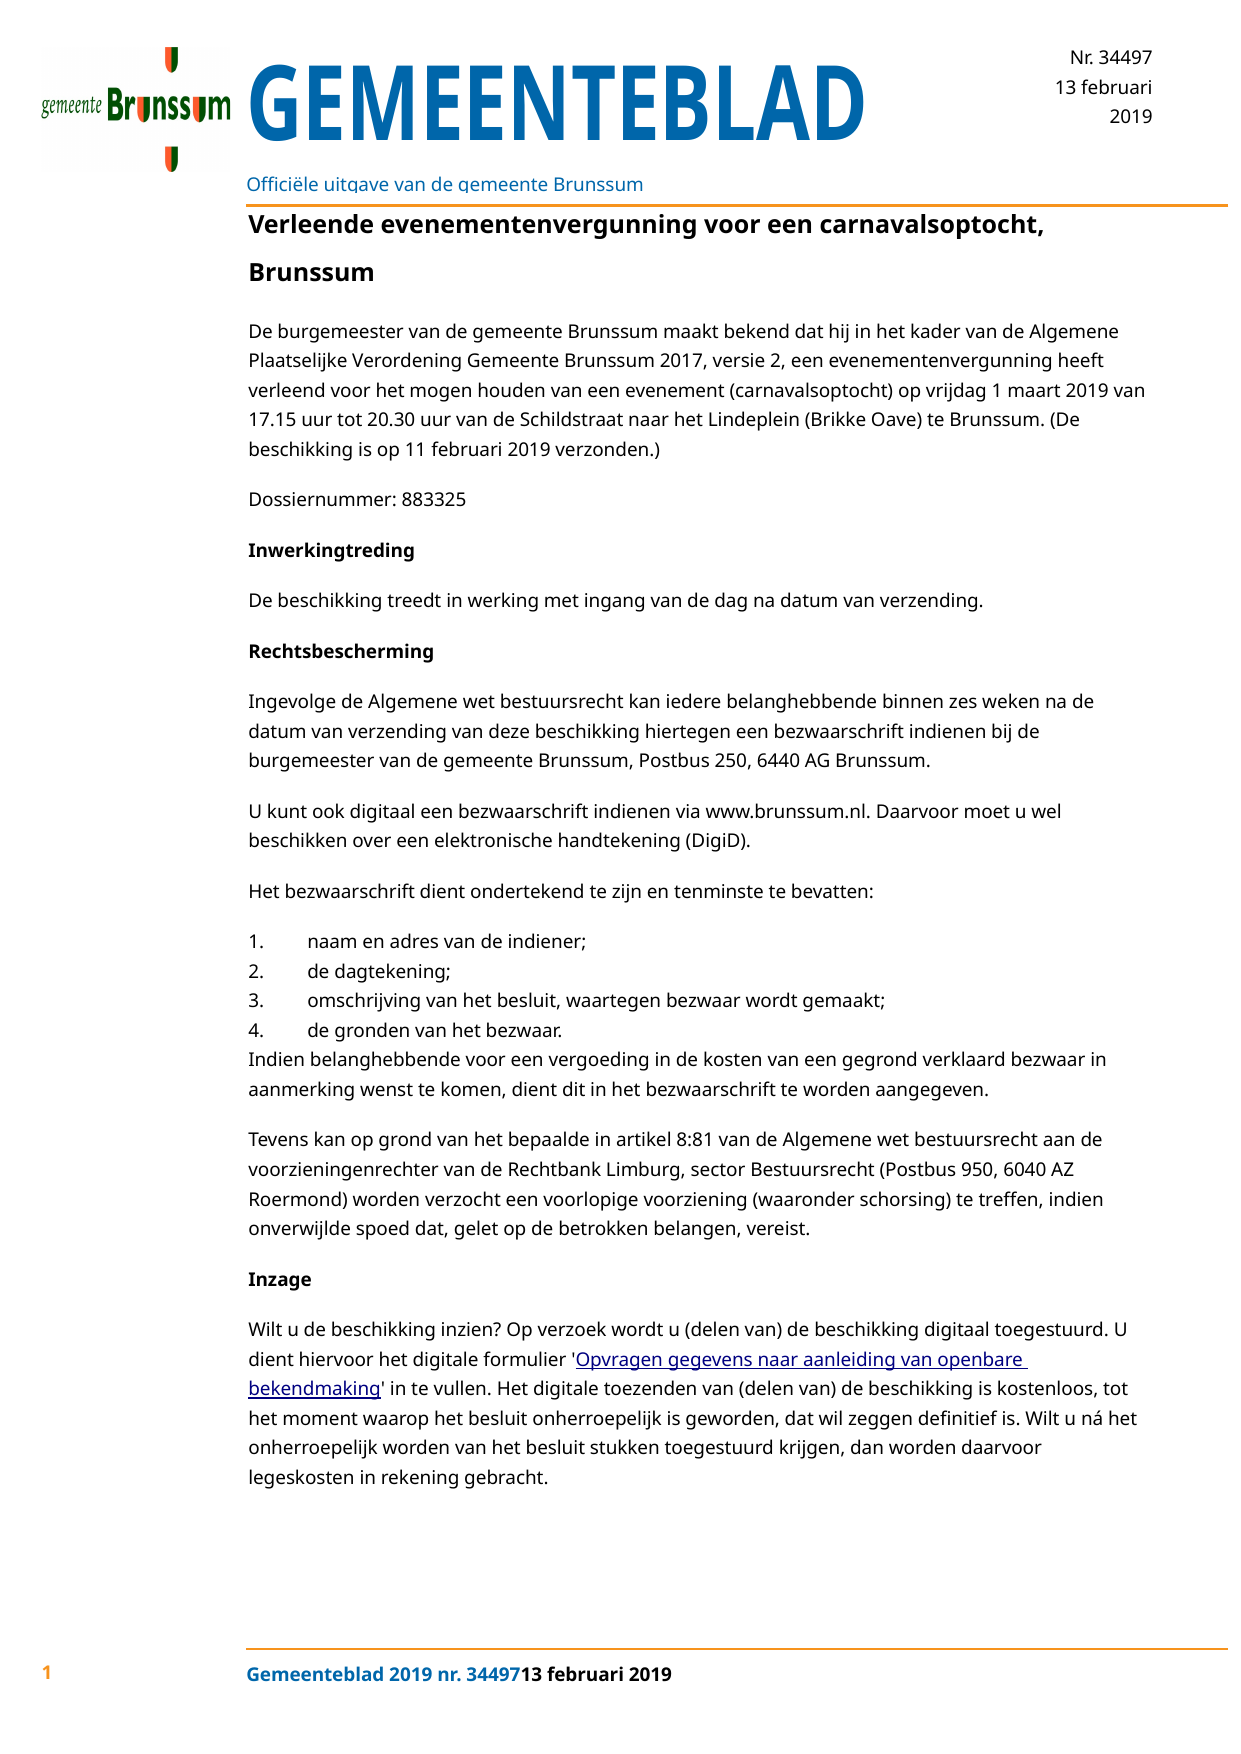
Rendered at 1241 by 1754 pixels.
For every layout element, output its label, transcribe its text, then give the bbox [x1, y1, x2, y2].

text De beschikking treedt in werking met ingang van de dag na datum van verzending. [248, 587, 1152, 613]
text Dossiernummer: 883325 [248, 487, 1152, 512]
text Inzage [248, 1266, 1152, 1292]
list omschrijving van het besluit, waartegen bezwaar wordt gemaakt; [248, 987, 1152, 1013]
text Inwerkingtreding [248, 537, 1152, 563]
text Rechtsbescherming [248, 638, 1152, 664]
list de dagtekening; [248, 958, 1152, 984]
list de gronden van het bezwaar. [248, 1017, 1152, 1043]
picture [41, 47, 231, 172]
text Ingevolge de Algemene wet bestuursrecht kan iedere belanghebbende binnen zes weken na de datum van verzending van deze beschikking hiertegen een bezwaarschrift indienen bij de burgemeester van de gemeente Brunssum, Postbus 250, 6440 AG Brunssum. [248, 688, 1152, 773]
text Wilt u de beschikking inzien? Op verzoek wordt u (delen van) de beschikking digitaal toegestuurd. U dient hiervoor het digitale formulier 'Opvragen gegevens naar aanleiding van openbare bekendmaking' in te vullen. Het digitale toezenden van (delen van) de beschikking is kostenloos, tot het moment waarop het besluit onherroepelijk is geworden, dat wil zeggen definitief is. Wilt u ná het onherroepelijk worden van het besluit stukken toegestuurd krijgen, dan worden daarvoor legeskosten in rekening gebracht. [248, 1316, 1152, 1490]
text Het bezwaarschrift dient ondertekend te zijn en tenminste te bevatten: [248, 878, 1152, 904]
text U kunt ook digitaal een bezwaarschrift indienen via www.brunssum.nl. Daarvoor moet u wel beschikken over een elektronische handtekening (DigiD). [248, 798, 1152, 853]
text Verleende evenementenvergunning voor een carnavalsoptocht, Brunssum [248, 207, 1152, 288]
text Indien belanghebbende voor een vergoeding in de kosten van een gegrond verklaard bezwaar in aanmerking wenst te komen, dient dit in het bezwaarschrift te worden aangegeven. [248, 1047, 1152, 1102]
list naam en adres van de indiener; [248, 928, 1152, 954]
text De burgemeester van de gemeente Brunssum maakt bekend dat hij in het kader van de Algemene Plaatselijke Verordening Gemeente Brunssum 2017, versie 2, een evenementenvergunning heeft verleend voor het mogen houden van een evenement (carnavalsoptocht) op vrijdag 1 maart 2019 van 17.15 uur tot 20.30 uur van de Schildstraat naar het Lindeplein (Brikke Oave) te Brunssum. (De beschikking is op 11 februari 2019 verzonden.) [248, 318, 1152, 462]
text Tevens kan op grond van het bepaalde in artikel 8:81 van de Algemene wet bestuursrecht aan de voorzieningenrechter van de Rechtbank Limburg, sector Bestuursrecht (Postbus 950, 6040 AZ Roermond) worden verzocht een voorlopige voorziening (waaronder schorsing) te treffen, indien onverwijlde spoed dat, gelet op de betrokken belangen, vereist. [248, 1127, 1152, 1241]
